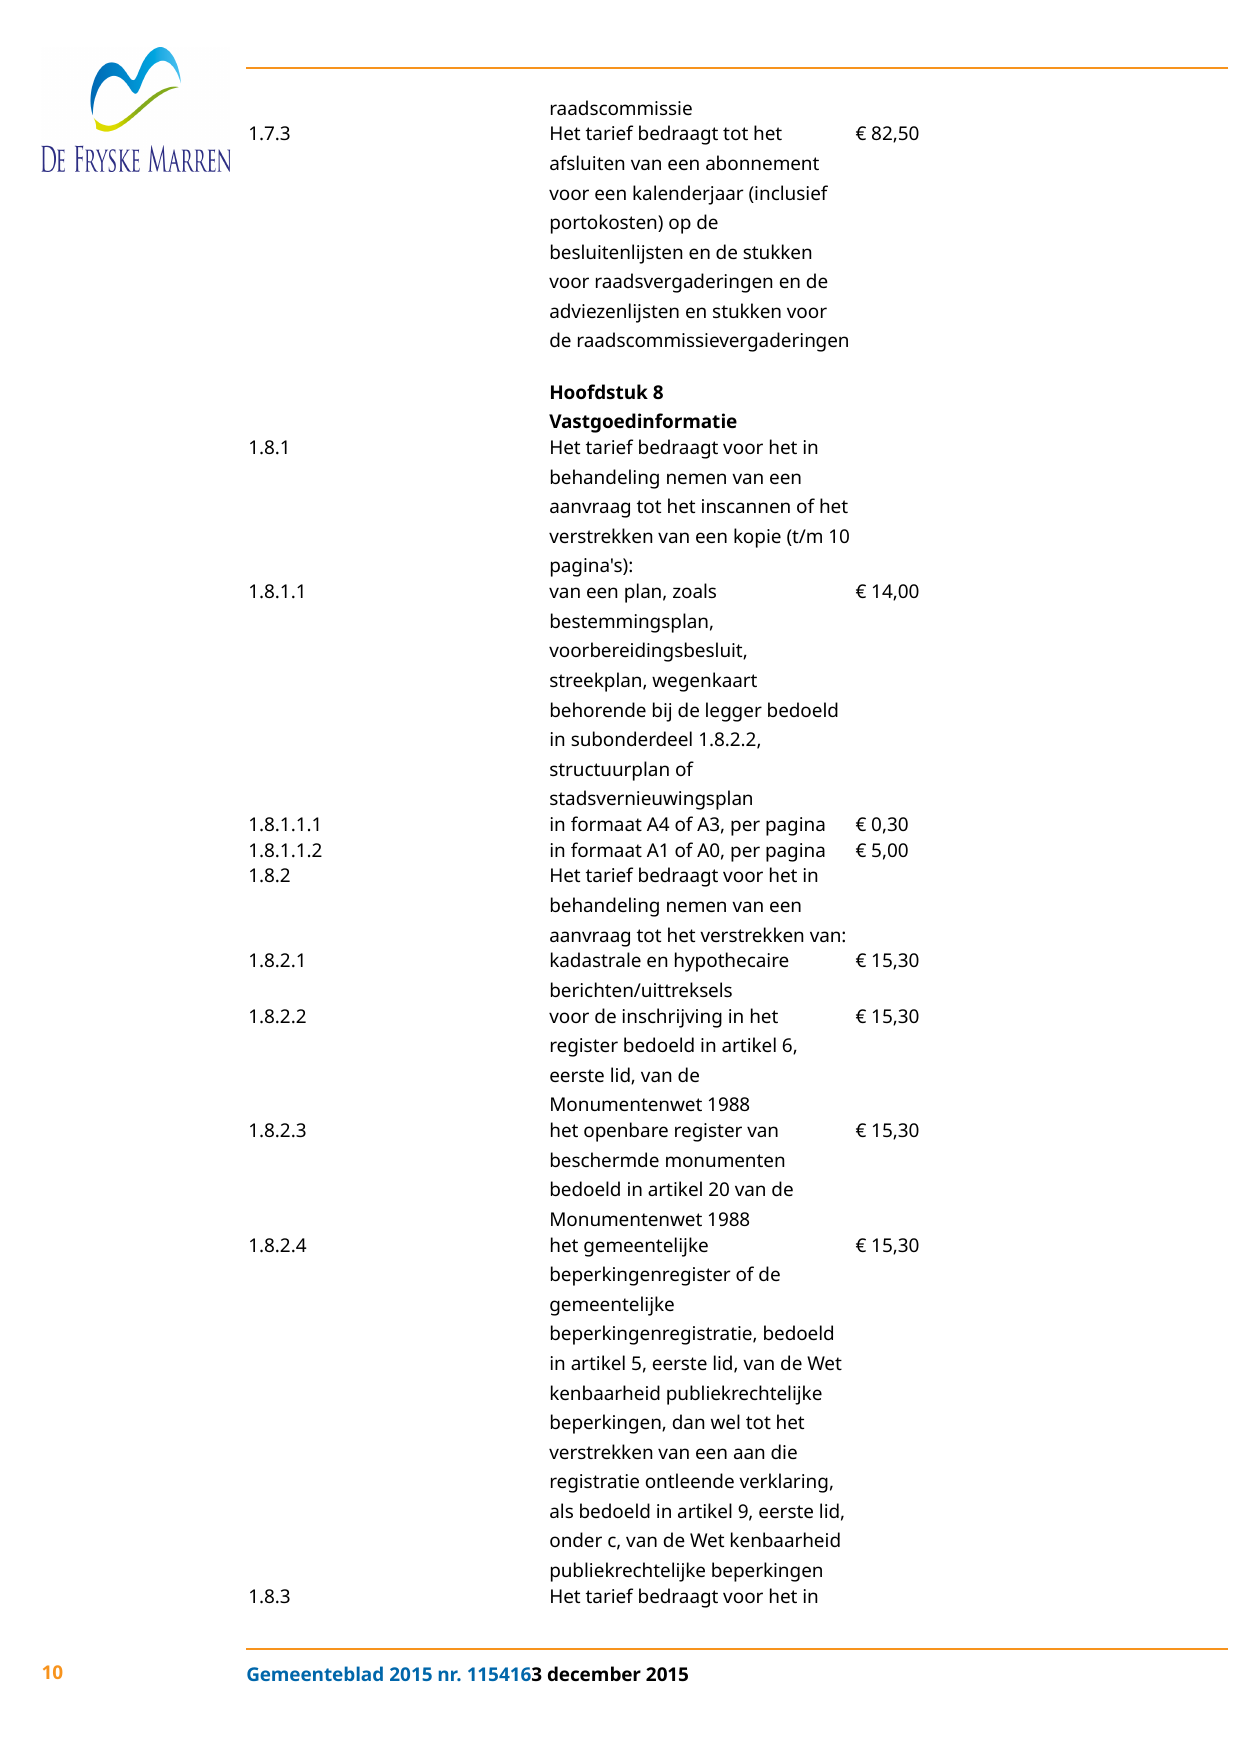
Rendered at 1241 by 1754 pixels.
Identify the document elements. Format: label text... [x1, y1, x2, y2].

table_cell 1.8.2.3 [248, 1118, 549, 1232]
table_cell 1.8.2.1 [248, 948, 549, 1003]
table_cell 1.7.3 [248, 121, 549, 353]
table_cell € 15,30 [850, 1003, 1152, 1117]
table_cell het gemeentelijke beperkingenregister of de gemeentelijke beperkingenregistratie, bedoeld in artikel 5, eerste lid, van de Wet kenbaarheid publiekrechtelijke beperkingen, dan wel tot het verstrekken van een aan die registratie ontleende verklaring, als bedoeld in artikel 9, eerste lid, onder c, van de Wet kenbaarheid publiekrechtelijke beperkingen [549, 1232, 850, 1583]
table_cell in formaat A1 of A0, per pagina [549, 837, 850, 863]
table_cell Hoofdstuk 8 Vastgoedinformatie [549, 379, 850, 434]
table_cell [248, 353, 549, 379]
table_cell € 15,30 [850, 1118, 1152, 1232]
table_cell [850, 863, 1152, 948]
table_cell 1.8.3 [248, 1583, 549, 1609]
table_cell in formaat A4 of A3, per pagina [549, 811, 850, 837]
table_cell [850, 95, 1152, 121]
table_cell [850, 379, 1152, 434]
table_cell 1.8.1 [248, 434, 549, 578]
table_cell 1.8.2.2 [248, 1003, 549, 1117]
table_cell € 5,00 [850, 837, 1152, 863]
table_cell [850, 353, 1152, 379]
table_cell 1.8.1.1.1 [248, 811, 549, 837]
table_cell € 15,30 [850, 1232, 1152, 1583]
table_cell € 82,50 [850, 121, 1152, 353]
table_cell € 14,00 [850, 579, 1152, 811]
table_cell [248, 379, 549, 434]
table_cell [549, 353, 850, 379]
table_cell Het tarief bedraagt voor het in [549, 1583, 850, 1609]
table_cell Het tarief bedraagt voor het in behandeling nemen van een aanvraag tot het inscannen of het verstrekken van een kopie (t/m 10 pagina's): [549, 434, 850, 578]
table_cell 1.8.2.4 [248, 1232, 549, 1583]
table_cell het openbare register van beschermde monumenten bedoeld in artikel 20 van de Monumentenwet 1988 [549, 1118, 850, 1232]
table_cell [850, 1583, 1152, 1609]
table_cell [248, 95, 549, 121]
table_cell 1.8.1.1 [248, 579, 549, 811]
table_cell raadscommissie [549, 95, 850, 121]
table_cell kadastrale en hypothecaire berichten/uittreksels [549, 948, 850, 1003]
table_cell 1.8.1.1.2 [248, 837, 549, 863]
table_cell 1.8.2 [248, 863, 549, 948]
table_cell van een plan, zoals bestemmingsplan, voorbereidingsbesluit, streekplan, wegenkaart behorende bij de legger bedoeld in subonderdeel 1.8.2.2, structuurplan of stadsvernieuwingsplan [549, 579, 850, 811]
table_cell Het tarief bedraagt voor het in behandeling nemen van een aanvraag tot het verstrekken van: [549, 863, 850, 948]
table_cell € 0,30 [850, 811, 1152, 837]
table_cell € 15,30 [850, 948, 1152, 1003]
table_cell voor de inschrijving in het register bedoeld in artikel 6, eerste lid, van de Monumentenwet 1988 [549, 1003, 850, 1117]
table_cell Het tarief bedraagt tot het afsluiten van een abonnement voor een kalenderjaar (inclusief portokosten) op de besluitenlijsten en de stukken voor raadsvergaderingen en de adviezenlijsten en stukken voor de raadscommissievergaderingen [549, 121, 850, 353]
picture [41, 47, 231, 172]
table_cell [850, 434, 1152, 578]
